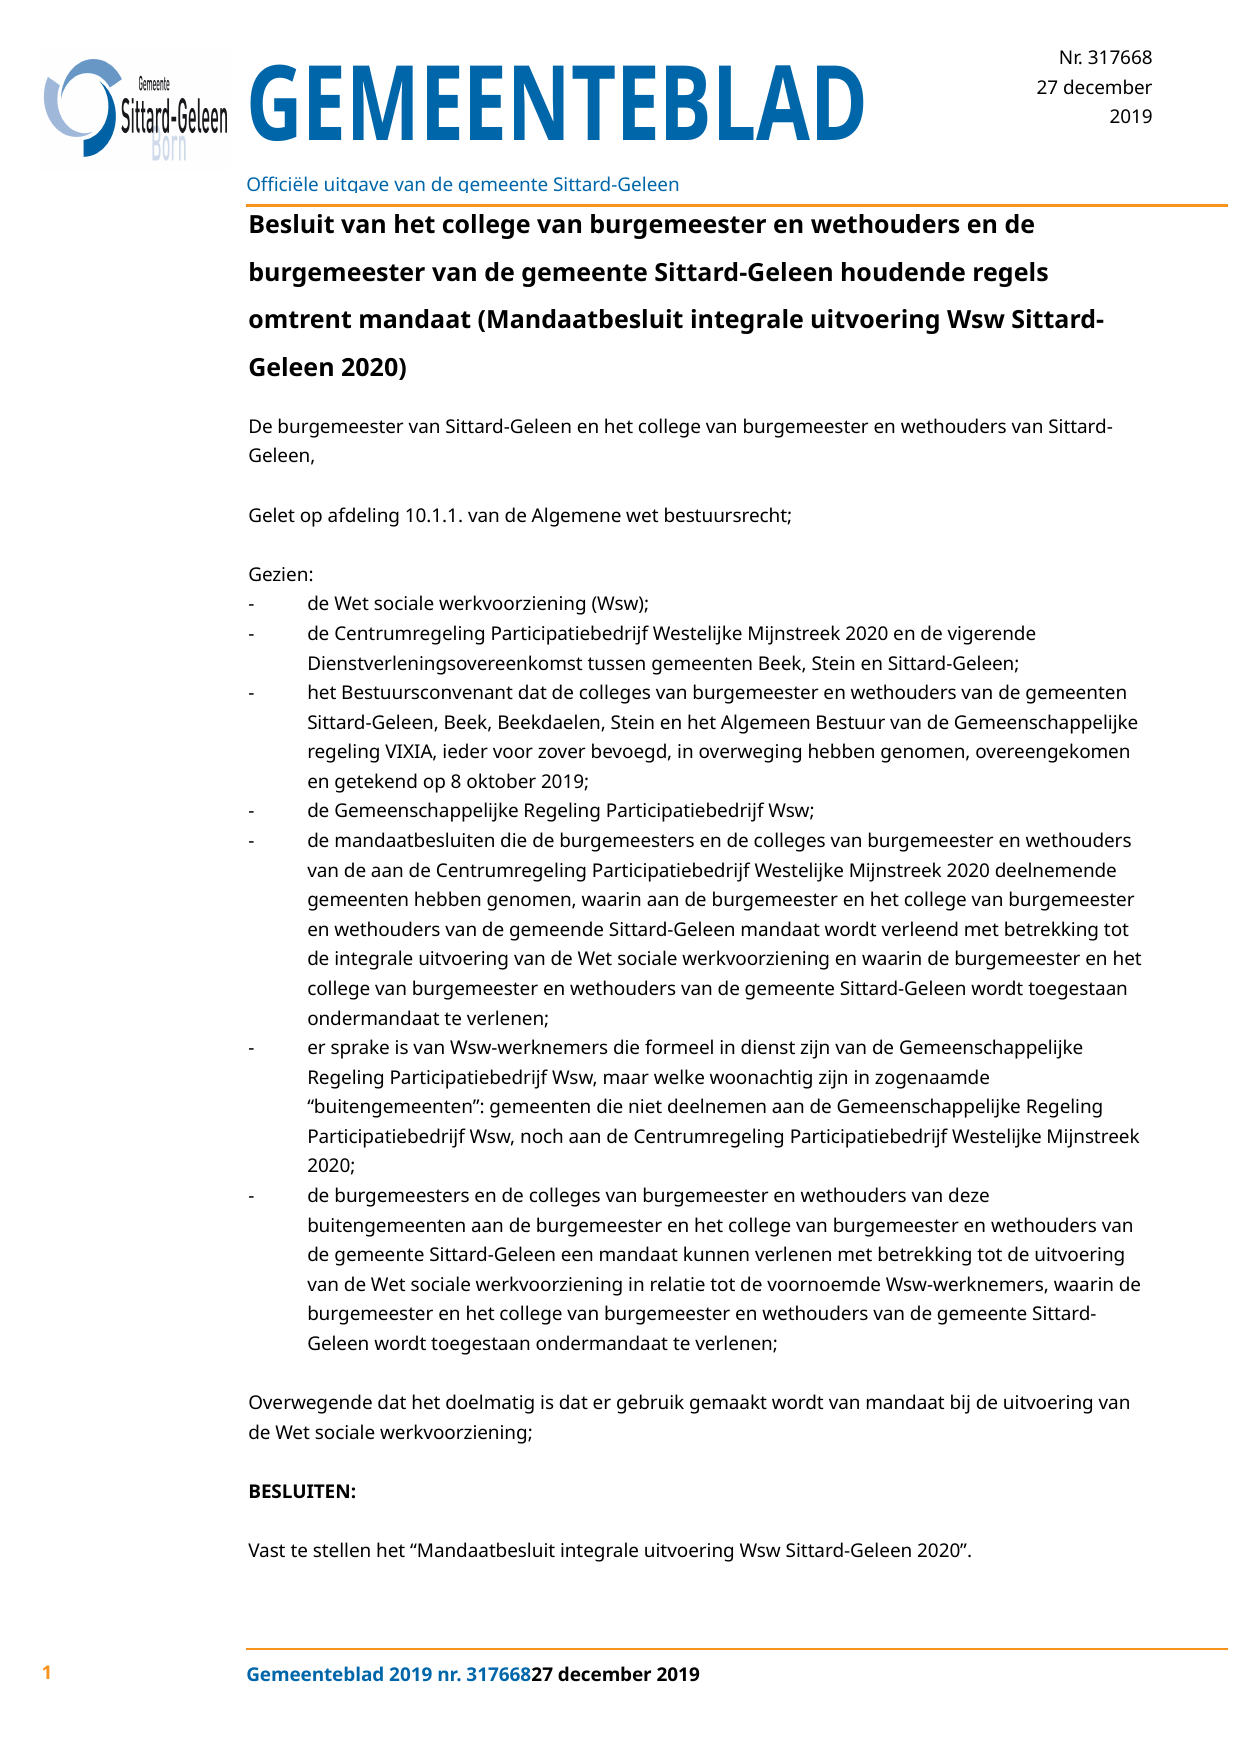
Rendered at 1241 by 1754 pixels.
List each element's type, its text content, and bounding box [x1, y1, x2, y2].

list de burgemeesters en de colleges van burgemeester en wethouders van deze buitengemeenten aan de burgemeester en het college van burgemeester en wethouders van de gemeente Sittard-Geleen een mandaat kunnen verlenen met betrekking tot de uitvoering van de Wet sociale werkvoorziening in relatie tot de voornoemde Wsw-werknemers, waarin de burgemeester en het college van burgemeester en wethouders van de gemeente Sittard-Geleen wordt toegestaan ondermandaat te verlenen; [248, 1182, 1152, 1356]
text Overwegende dat het doelmatig is dat er gebruik gemaakt wordt van mandaat bij de uitvoering van de Wet sociale werkvoorziening; [248, 1389, 1152, 1445]
text De burgemeester van Sittard-Geleen en het college van burgemeester en wethouders van Sittard-Geleen, [248, 413, 1152, 468]
text Gelet op afdeling 10.1.1. van de Algemene wet bestuursrecht; [248, 502, 1152, 528]
list de Centrumregeling Participatiebedrijf Westelijke Mijnstreek 2020 en de vigerende Dienstverleningsovereenkomst tussen gemeenten Beek, Stein en Sittard-Geleen; [248, 620, 1152, 676]
list de mandaatbesluiten die de burgemeesters en de colleges van burgemeester en wethouders van de aan de Centrumregeling Participatiebedrijf Westelijke Mijnstreek 2020 deelnemende gemeenten hebben genomen, waarin aan de burgemeester en het college van burgemeester en wethouders van de gemeende Sittard-Geleen mandaat wordt verleend met betrekking tot de integrale uitvoering van de Wet sociale werkvoorziening en waarin de burgemeester en het college van burgemeester en wethouders van de gemeente Sittard-Geleen wordt toegestaan ondermandaat te verlenen; [248, 827, 1152, 1031]
list de Wet sociale werkvoorziening (Wsw); [248, 591, 1152, 616]
list de Gemeenschappelijke Regeling Participatiebedrijf Wsw; [248, 798, 1152, 823]
text BESLUITEN: [248, 1478, 1152, 1504]
list het Bestuursconvenant dat de colleges van burgemeester en wethouders van de gemeenten Sittard-Geleen, Beek, Beekdaelen, Stein en het Algemeen Bestuur van de Gemeenschappelijke regeling VIXIA, ieder voor zover bevoegd, in overweging hebben genomen, overeengekomen en getekend op 8 oktober 2019; [248, 679, 1152, 794]
list er sprake is van Wsw-werknemers die formeel in dienst zijn van de Gemeenschappelijke Regeling Participatiebedrijf Wsw, maar welke woonachtig zijn in zogenaamde “buitengemeenten”: gemeenten die niet deelnemen aan de Gemeenschappelijke Regeling Participatiebedrijf Wsw, noch aan de Centrumregeling Participatiebedrijf Westelijke Mijnstreek 2020; [248, 1034, 1152, 1178]
text Besluit van het college van burgemeester en wethouders en de burgemeester van de gemeente Sittard-Geleen houdende regels omtrent mandaat (Mandaatbesluit integrale uitvoering Wsw Sittard-Geleen 2020) [248, 207, 1152, 384]
text Gezien: [248, 561, 1152, 587]
text Vast te stellen het “Mandaatbesluit integrale uitvoering Wsw Sittard-Geleen 2020”. [248, 1537, 1152, 1563]
picture [41, 47, 231, 172]
